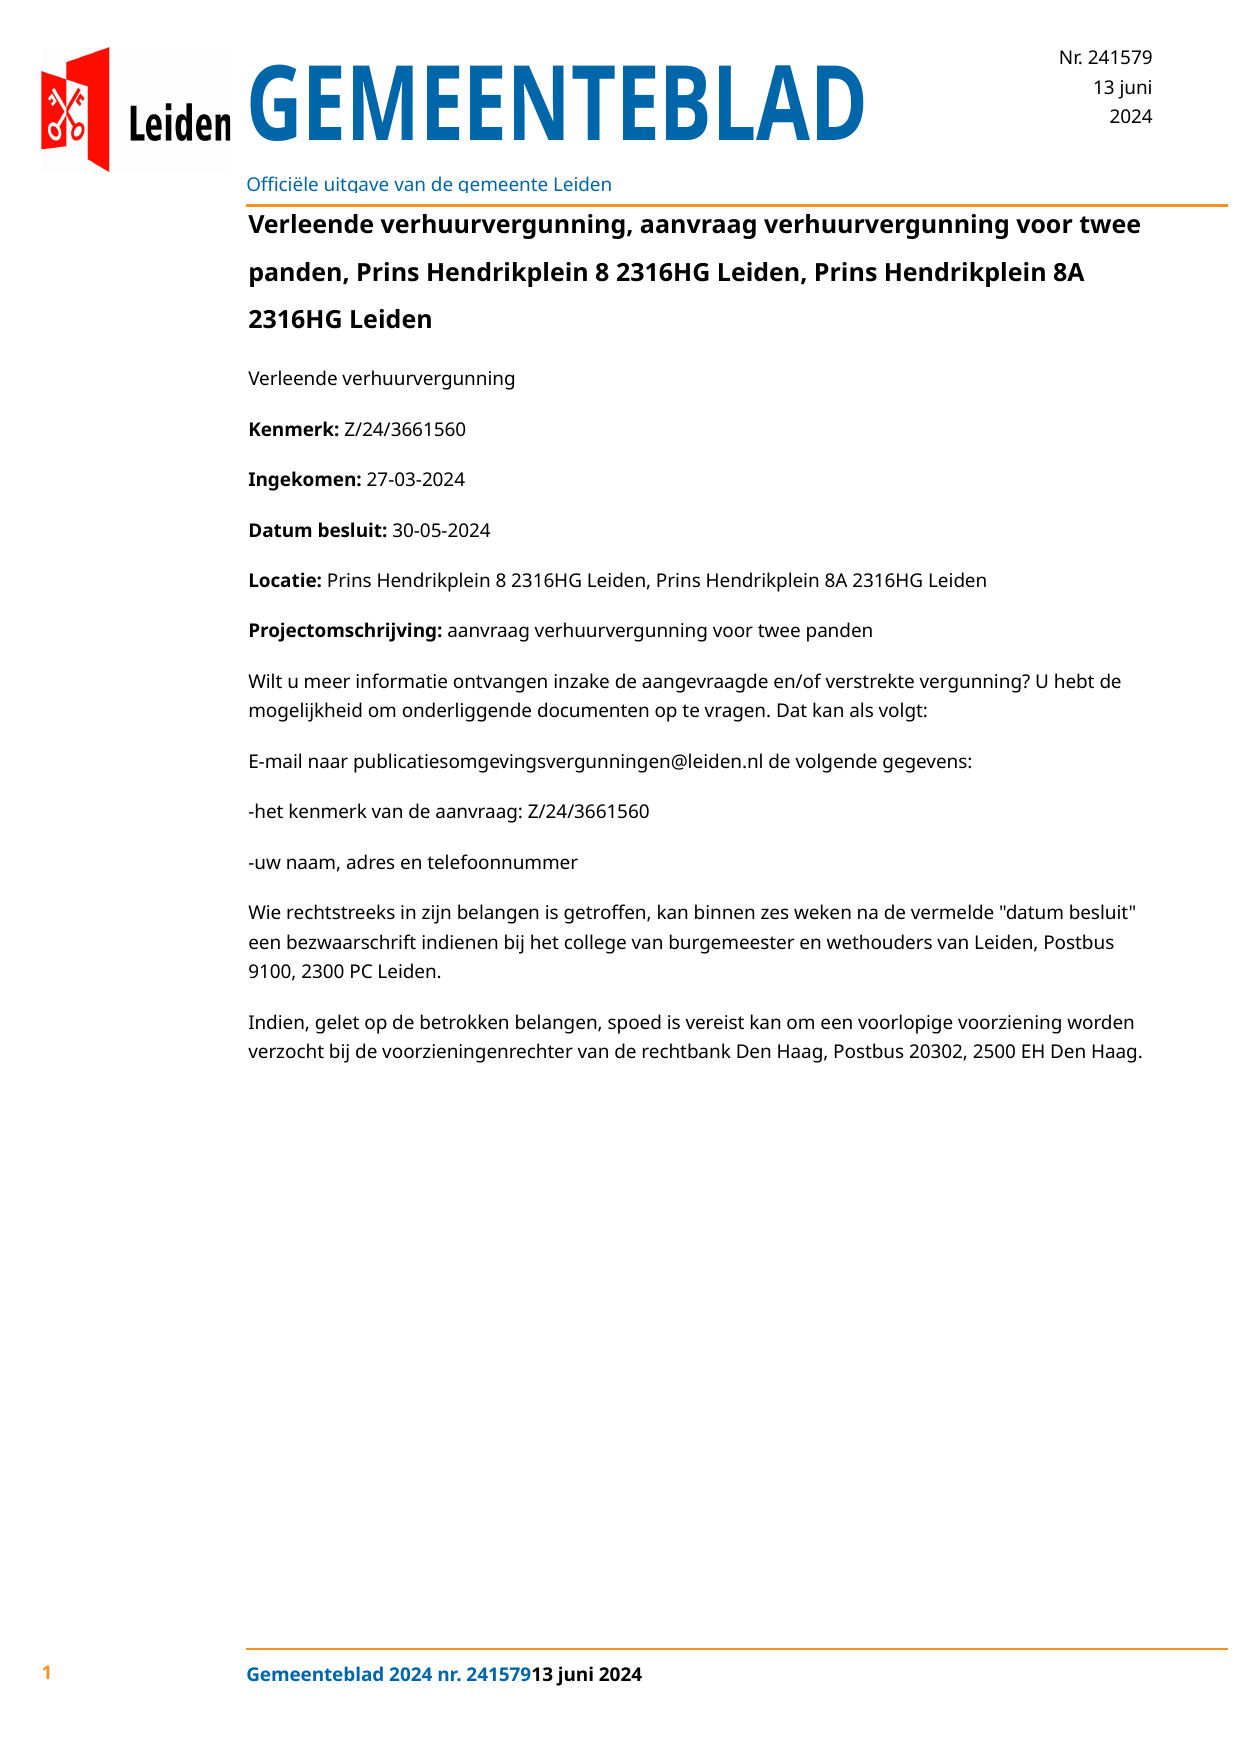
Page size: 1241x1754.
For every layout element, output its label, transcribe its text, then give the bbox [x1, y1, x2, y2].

text Verleende verhuurvergunning, aanvraag verhuurvergunning voor twee panden, Prins Hendrikplein 8 2316HG Leiden, Prins Hendrikplein 8A 2316HG Leiden [248, 207, 1152, 336]
text Wie rechtstreeks in zijn belangen is getroffen, kan binnen zes weken na de vermelde "datum besluit" een bezwaarschrift indienen bij het college van burgemeester en wethouders van Leiden, Postbus 9100, 2300 PC Leiden. [248, 899, 1152, 984]
picture [41, 47, 231, 172]
text Kenmerk: Z/24/3661560 [248, 416, 1152, 442]
text Indien, gelet op de betrokken belangen, spoed is vereist kan om een voorlopige voorziening worden verzocht bij de voorzieningenrechter van de rechtbank Den Haag, Postbus 20302, 2500 EH Den Haag. [248, 1009, 1152, 1064]
text -het kenmerk van de aanvraag: Z/24/3661560 [248, 798, 1152, 824]
text Datum besluit: 30-05-2024 [248, 517, 1152, 542]
text Ingekomen: 27-03-2024 [248, 466, 1152, 492]
text -uw naam, adres en telefoonnummer [248, 849, 1152, 874]
text Verleende verhuurvergunning [248, 366, 1152, 391]
text Locatie: Prins Hendrikplein 8 2316HG Leiden, Prins Hendrikplein 8A 2316HG Leiden [248, 567, 1152, 593]
text E-mail naar publicatiesomgevingsvergunningen@leiden.nl de volgende gegevens: [248, 748, 1152, 774]
text Projectomschrijving: aanvraag verhuurvergunning voor twee panden [248, 618, 1152, 643]
text Wilt u meer informatie ontvangen inzake de aangevraagde en/of verstrekte vergunning? U hebt de mogelijkheid om onderliggende documenten op te vragen. Dat kan als volgt: [248, 668, 1152, 723]
